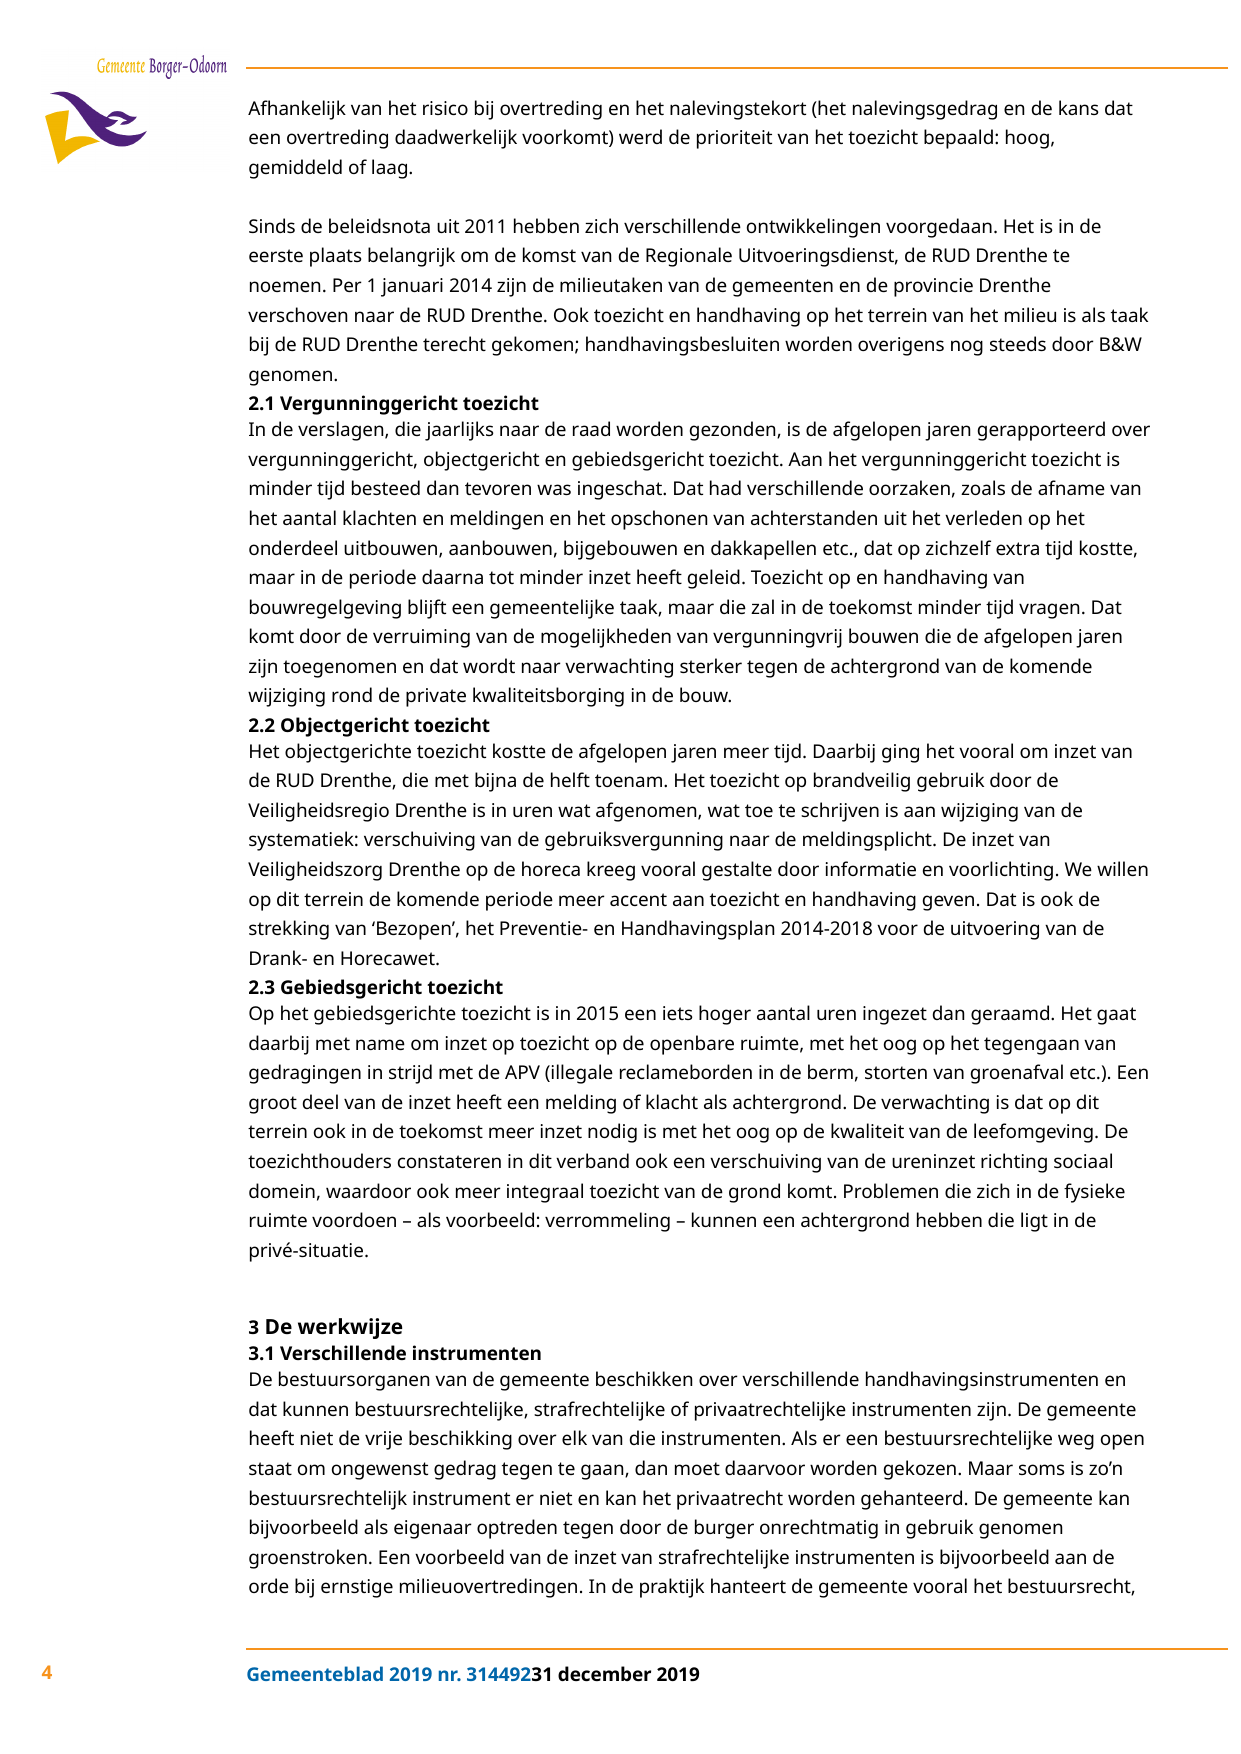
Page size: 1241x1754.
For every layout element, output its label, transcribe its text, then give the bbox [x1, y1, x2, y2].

text Sinds de beleidsnota uit 2011 hebben zich verschillende ontwikkelingen voorgedaan. Het is in de eerste plaats belangrijk om de komst van de Regionale Uitvoeringsdienst, de RUD Drenthe te noemen. Per 1 januari 2014 zijn de milieutaken van de gemeenten en de provincie Drenthe verschoven naar de RUD Drenthe. Ook toezicht en handhaving op het terrein van het milieu is als taak bij de RUD Drenthe terecht gekomen; handhavingsbesluiten worden overigens nog steeds door B&W genomen. [248, 213, 1152, 387]
text 3.1 Verschillende instrumenten [248, 1341, 1152, 1366]
text 2.3 Gebiedsgericht toezicht [248, 974, 1152, 1000]
text In de verslagen, die jaarlijks naar de raad worden gezonden, is de afgelopen jaren gerapporteerd over vergunninggericht, objectgericht en gebiedsgericht toezicht. Aan het vergunninggericht toezicht is minder tijd besteed dan tevoren was ingeschat. Dat had verschillende oorzaken, zoals de afname van het aantal klachten en meldingen en het opschonen van achterstanden uit het verleden op het onderdeel uitbouwen, aanbouwen, bijgebouwen en dakkapellen etc., dat op zichzelf extra tijd kostte, maar in de periode daarna tot minder inzet heeft geleid. Toezicht op en handhaving van bouwregelgeving blijft een gemeentelijke taak, maar die zal in de toekomst minder tijd vragen. Dat komt door de verruiming van de mogelijkheden van vergunningvrij bouwen die de afgelopen jaren zijn toegenomen en dat wordt naar verwachting sterker tegen de achtergrond van de komende wijziging rond de private kwaliteitsborging in de bouw. [248, 416, 1152, 708]
text 3 De werkwijze [248, 1312, 1152, 1341]
text 2.2 Objectgericht toezicht [248, 712, 1152, 738]
text Het objectgerichte toezicht kostte de afgelopen jaren meer tijd. Daarbij ging het vooral om inzet van de RUD Drenthe, die met bijna de helft toenam. Het toezicht op brandveilig gebruik door de Veiligheidsregio Drenthe is in uren wat afgenomen, wat toe te schrijven is aan wijziging van de systematiek: verschuiving van de gebruiksvergunning naar de meldingsplicht. De inzet van Veiligheidszorg Drenthe op de horeca kreeg vooral gestalte door informatie en voorlichting. We willen op dit terrein de komende periode meer accent aan toezicht en handhaving geven. Dat is ook de strekking van ‘Bezopen’, het Preventie- en Handhavingsplan 2014-2018 voor de uitvoering van de Drank- en Horecawet. [248, 738, 1152, 971]
text Afhankelijk van het risico bij overtreding en het nalevingstekort (het nalevingsgedrag en de kans dat een overtreding daadwerkelijk voorkomt) werd de prioriteit van het toezicht bepaald: hoog, gemiddeld of laag. [248, 95, 1152, 180]
text Op het gebiedsgerichte toezicht is in 2015 een iets hoger aantal uren ingezet dan geraamd. Het gaat daarbij met name om inzet op toezicht op de openbare ruimte, met het oog op het tegengaan van gedragingen in strijd met de APV (illegale reclameborden in de berm, storten van groenafval etc.). Een groot deel van de inzet heeft een melding of klacht als achtergrond. De verwachting is dat op dit terrein ook in de toekomst meer inzet nodig is met het oog op de kwaliteit van de leefomgeving. De toezichthouders constateren in dit verband ook een verschuiving van de ureninzet richting sociaal domein, waardoor ook meer integraal toezicht van de grond komt. Problemen die zich in de fysieke ruimte voordoen – als voorbeeld: verrommeling – kunnen een achtergrond hebben die ligt in de privé-situatie. [248, 1000, 1152, 1263]
text De bestuursorganen van de gemeente beschikken over verschillende handhavingsinstrumenten en dat kunnen bestuursrechtelijke, strafrechtelijke of privaatrechtelijke instrumenten zijn. De gemeente heeft niet de vrije beschikking over elk van die instrumenten. Als er een bestuursrechtelijke weg open staat om ongewenst gedrag tegen te gaan, dan moet daarvoor worden gekozen. Maar soms is zo’n bestuursrechtelijk instrument er niet en kan het privaatrecht worden gehanteerd. De gemeente kan bijvoorbeeld als eigenaar optreden tegen door de burger onrechtmatig in gebruik genomen groenstroken. Een voorbeeld van de inzet van strafrechtelijke instrumenten is bijvoorbeeld aan de orde bij ernstige milieuovertredingen. In de praktijk hanteert de gemeente vooral het bestuursrecht, [248, 1366, 1152, 1599]
text 2.1 Vergunninggericht toezicht [248, 391, 1152, 416]
picture [41, 47, 231, 172]
